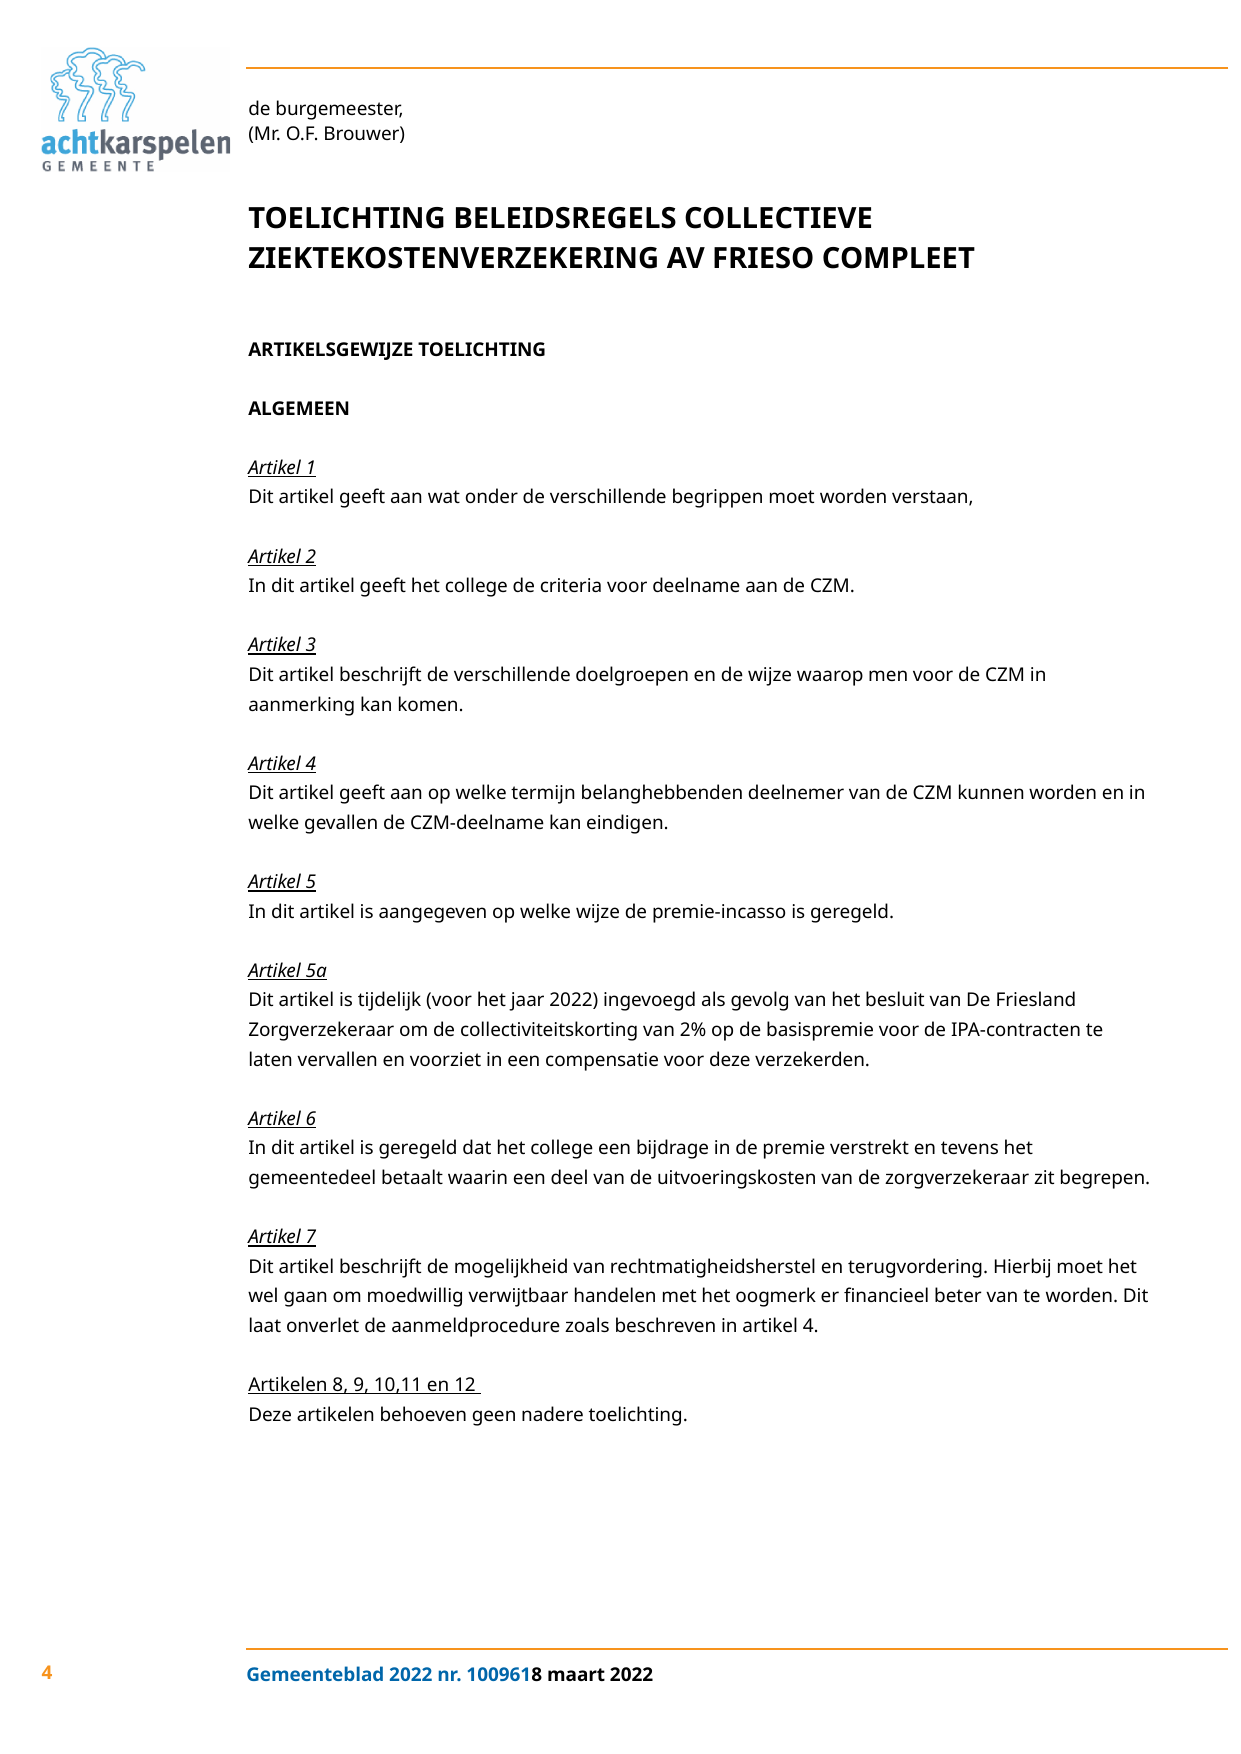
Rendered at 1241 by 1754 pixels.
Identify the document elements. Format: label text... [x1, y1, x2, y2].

text Artikel 5 [248, 868, 1152, 894]
text Artikel 6 [248, 1105, 1152, 1131]
text de burgemeester, [248, 95, 1152, 121]
text Artikel 3 [248, 632, 1152, 657]
text Dit artikel geeft aan op welke termijn belanghebbenden deelnemer van de CZM kunnen worden en in welke gevallen de CZM-deelname kan eindigen. [248, 779, 1152, 835]
picture [41, 47, 231, 172]
text Artikel 2 [248, 543, 1152, 569]
text (Mr. O.F. Brouwer) [248, 121, 1152, 146]
text Dit artikel beschrijft de mogelijkheid van rechtmatigheidsherstel en terugvordering. Hierbij moet het wel gaan om moedwillig verwijtbaar handelen met het oogmerk er financieel beter van te worden. Dit laat onverlet de aanmeldprocedure zoals beschreven in artikel 4. [248, 1253, 1152, 1338]
text Deze artikelen behoeven geen nadere toelichting. [248, 1401, 1152, 1427]
text In dit artikel is aangegeven op welke wijze de premie-incasso is geregeld. [248, 898, 1152, 924]
text ARTIKELSGEWIJZE TOELICHTING [248, 336, 1152, 362]
text Dit artikel is tijdelijk (voor het jaar 2022) ingevoegd als gevolg van het besluit van De Friesland Zorgverzekeraar om de collectiviteitskorting van 2% op de basispremie voor de IPA-contracten te laten vervallen en voorziet in een compensatie voor deze verzekerden. [248, 987, 1152, 1072]
text Artikel 4 [248, 750, 1152, 776]
text Artikel 1 [248, 454, 1152, 480]
text Artikel 5a [248, 957, 1152, 983]
text Artikel 7 [248, 1223, 1152, 1249]
text Dit artikel beschrijft de verschillende doelgroepen en de wijze waarop men voor de CZM in aanmerking kan komen. [248, 661, 1152, 717]
text In dit artikel geeft het college de criteria voor deelname aan de CZM. [248, 572, 1152, 598]
text ALGEMEEN [248, 395, 1152, 421]
text In dit artikel is geregeld dat het college een bijdrage in de premie verstrekt en tevens het gemeentedeel betaalt waarin een deel van de uitvoeringskosten van de zorgverzekeraar zit begrepen. [248, 1134, 1152, 1190]
text Dit artikel geeft aan wat onder de verschillende begrippen moet worden verstaan, [248, 484, 1152, 509]
text Artikelen 8, 9, 10,11 en 12 [248, 1371, 1152, 1397]
text TOELICHTING BELEIDSREGELS COLLECTIEVE ZIEKTEKOSTENVERZEKERING AV FRIESO COMPLEET [248, 198, 1152, 277]
